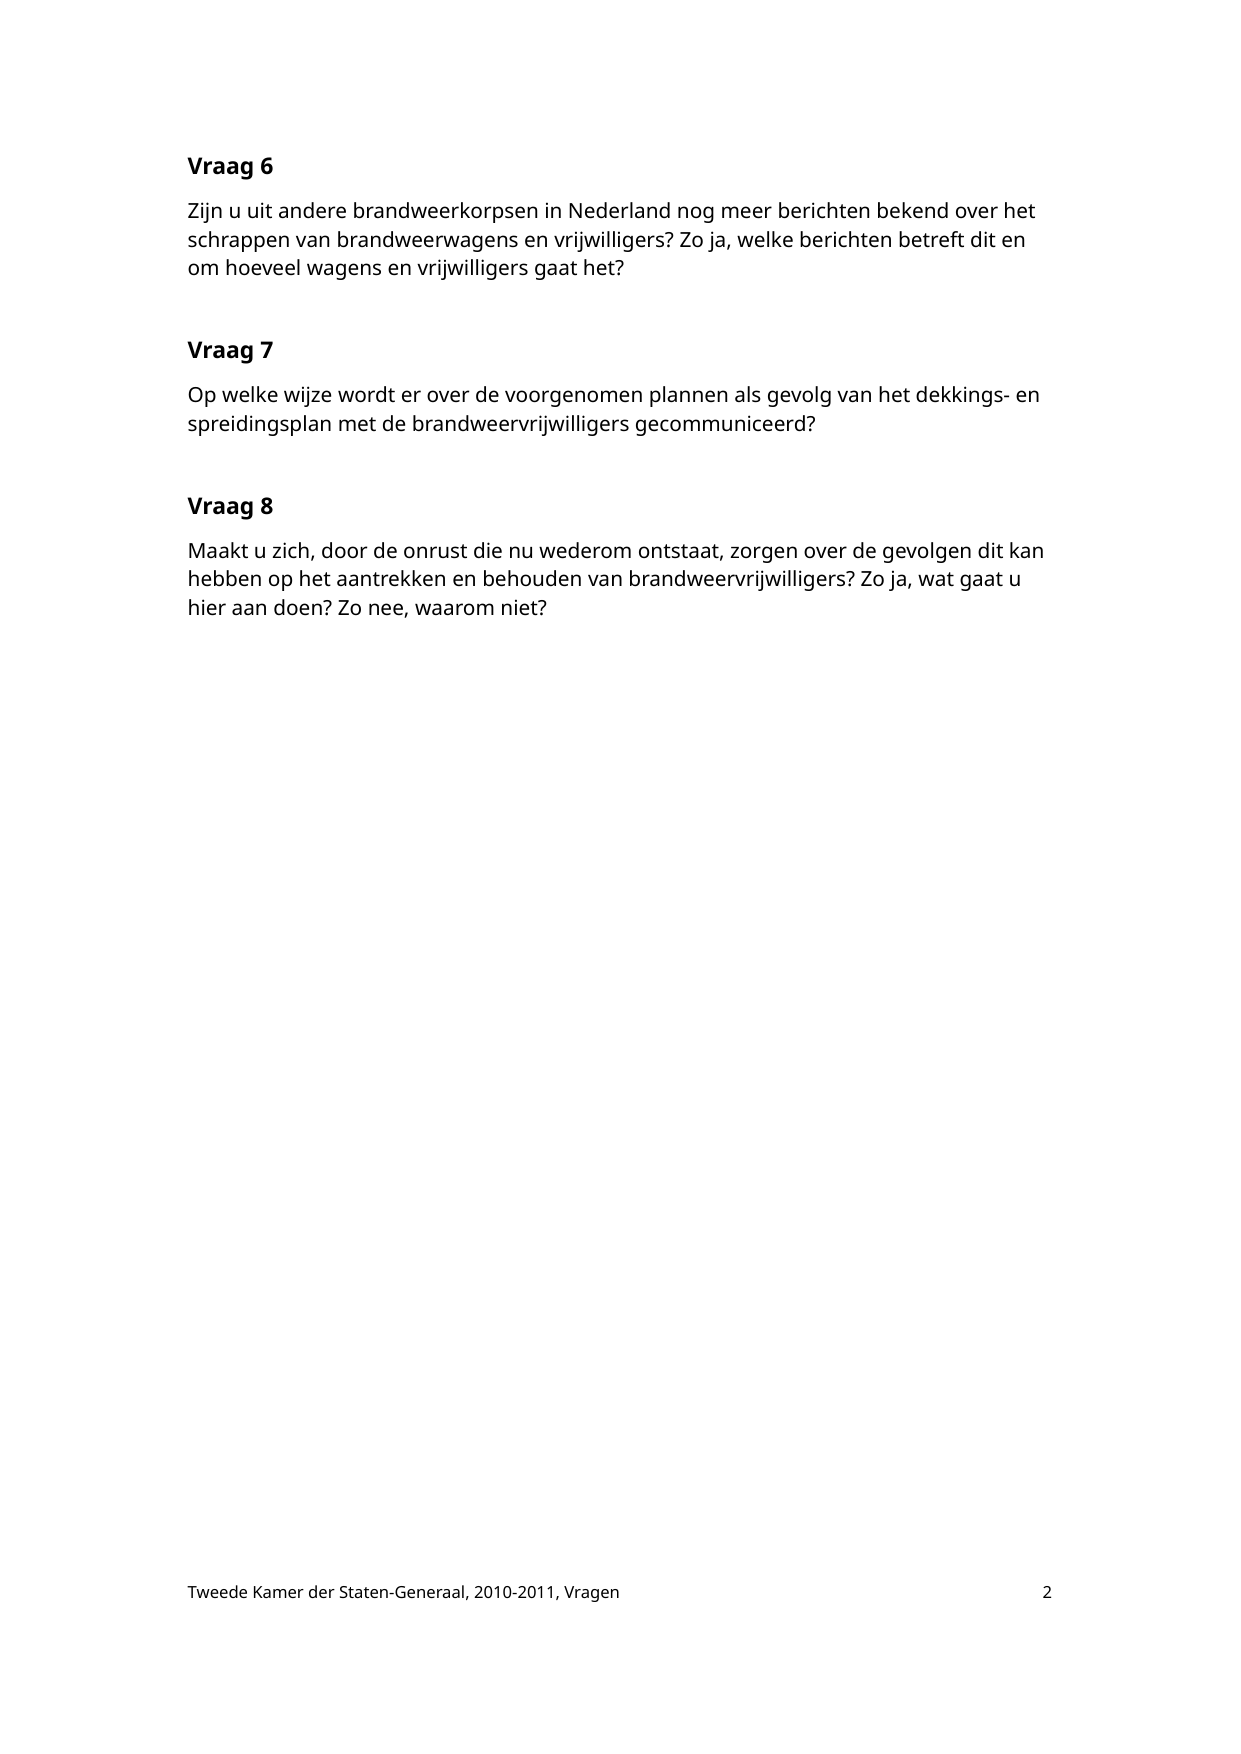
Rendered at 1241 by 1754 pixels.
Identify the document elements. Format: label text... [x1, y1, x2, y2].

subtitle Vraag 7 [187, 334, 1053, 365]
text Op welke wijze wordt er over de voorgenomen plannen als gevolg van het dekkings- en spreidingsplan met de brandweervrijwilligers gecommuniceerd? [187, 380, 1053, 437]
subtitle Vraag 8 [187, 490, 1053, 521]
text Zijn u uit andere brandweerkorpsen in Nederland nog meer berichten bekend over het schrappen van brandweerwagens en vrijwilligers? Zo ja, welke berichten betreft dit en om hoeveel wagens en vrijwilligers gaat het? [187, 196, 1053, 282]
subtitle Vraag 6 [187, 150, 1053, 181]
text Maakt u zich, door de onrust die nu wederom ontstaat, zorgen over de gevolgen dit kan hebben op het aantrekken en behouden van brandweervrijwilligers? Zo ja, wat gaat u hier aan doen? Zo nee, waarom niet? [187, 536, 1053, 621]
